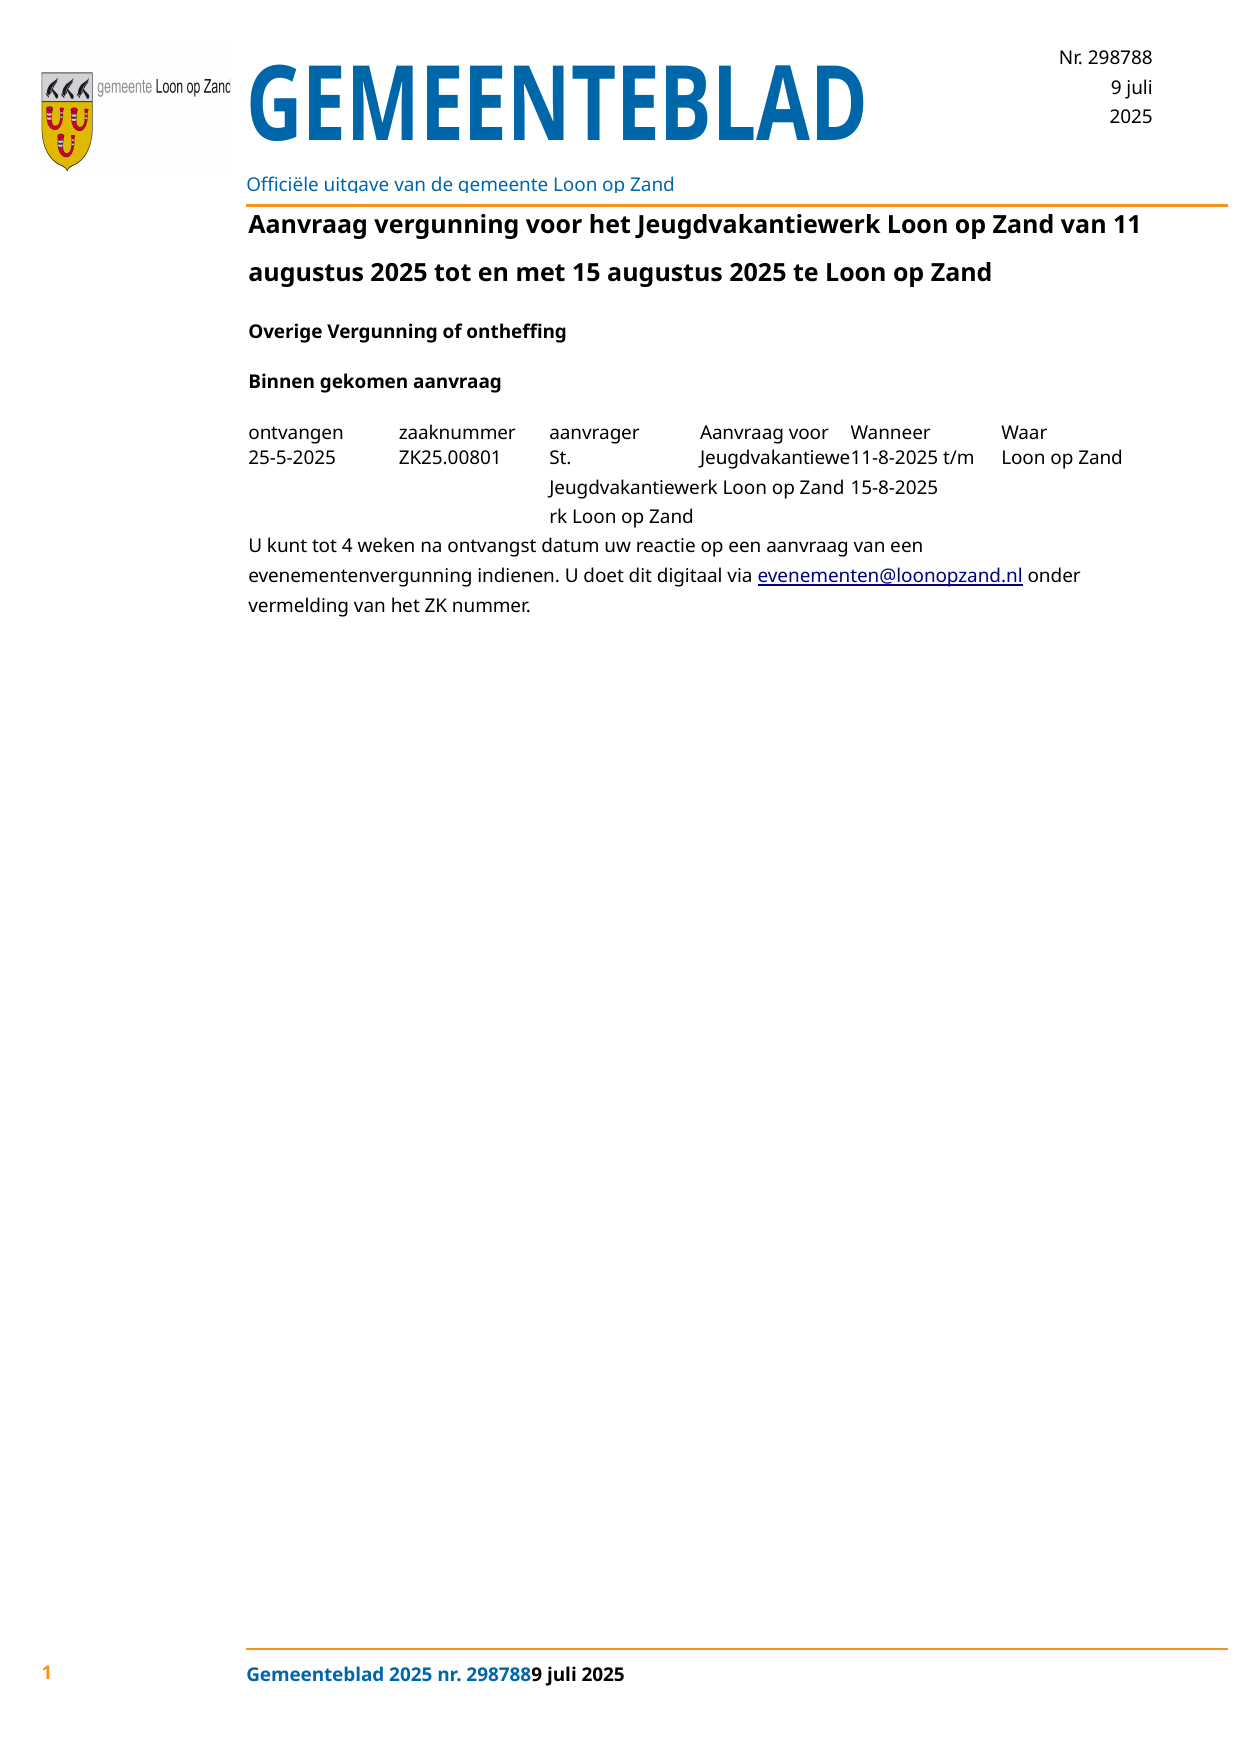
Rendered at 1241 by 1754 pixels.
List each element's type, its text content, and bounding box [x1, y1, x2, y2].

table_header zaaknummer [399, 419, 549, 444]
text Aanvraag vergunning voor het Jeugdvakantiewerk Loon op Zand van 11 augustus 2025 tot en met 15 augustus 2025 te Loon op Zand [248, 207, 1152, 288]
table_header Aanvraag voor [700, 419, 850, 444]
table_cell 25-5-2025 [248, 445, 398, 529]
table_header ontvangen [248, 419, 398, 444]
text Overige Vergunning of ontheffing [248, 318, 1152, 344]
table_cell 11-8-2025 t/m 15-8-2025 [850, 445, 1001, 529]
text U kunt tot 4 weken na ontvangst datum uw reactie op een aanvraag van een evenementenvergunning indienen. U doet dit digitaal via evenementen@loonopzand.nl onder vermelding van het ZK nummer. [248, 533, 1152, 618]
picture [41, 47, 231, 172]
table_header Wanneer [850, 419, 1001, 444]
table_cell ZK25.00801 [399, 445, 549, 529]
table_cell Loon op Zand [1001, 445, 1152, 529]
table_cell Jeugdvakantiewerk Loon op Zand [700, 445, 850, 529]
table_cell St. Jeugdvakantiewerk Loon op Zand [549, 445, 700, 529]
table_header aanvrager [549, 419, 700, 444]
table_header Waar [1001, 419, 1152, 444]
text Binnen gekomen aanvraag [248, 368, 1152, 394]
